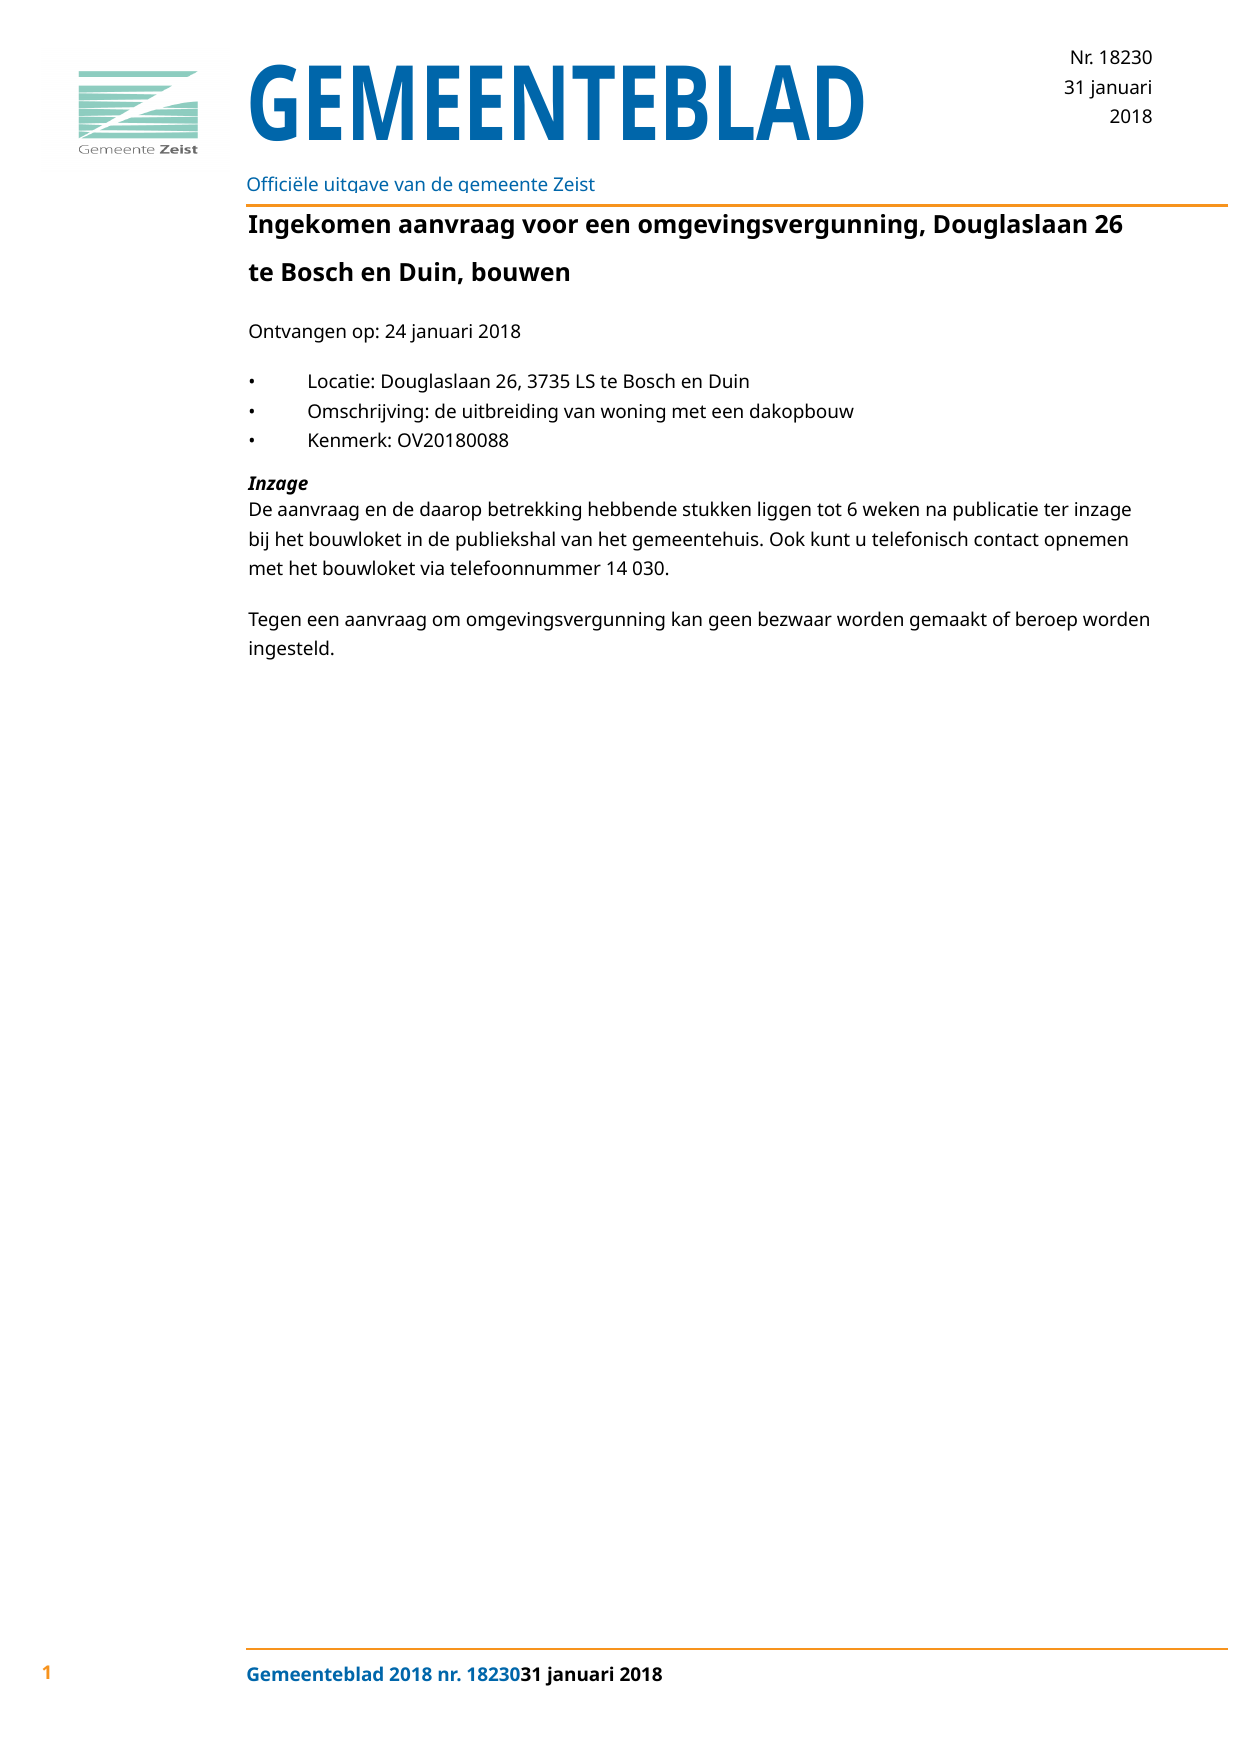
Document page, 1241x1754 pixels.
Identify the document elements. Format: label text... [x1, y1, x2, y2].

text Ontvangen op: 24 januari 2018 [248, 318, 1152, 344]
picture [41, 47, 231, 172]
list Kenmerk: OV20180088 [248, 427, 1152, 453]
list Omschrijving: de uitbreiding van woning met een dakopbouw [248, 398, 1152, 424]
text Inzage [248, 471, 1152, 496]
text De aanvraag en de daarop betrekking hebbende stukken liggen tot 6 weken na publicatie ter inzage bij het bouwloket in de publiekshal van het gemeentehuis. Ook kunt u telefonisch contact opnemen met het bouwloket via telefoonnummer 14 030. [248, 496, 1152, 581]
text Ingekomen aanvraag voor een omgevingsvergunning, Douglaslaan 26 te Bosch en Duin, bouwen [248, 207, 1152, 288]
text Tegen een aanvraag om omgevingsvergunning kan geen bezwaar worden gemaakt of beroep worden ingesteld. [248, 606, 1152, 661]
list Locatie: Douglaslaan 26, 3735 LS te Bosch en Duin [248, 368, 1152, 394]
